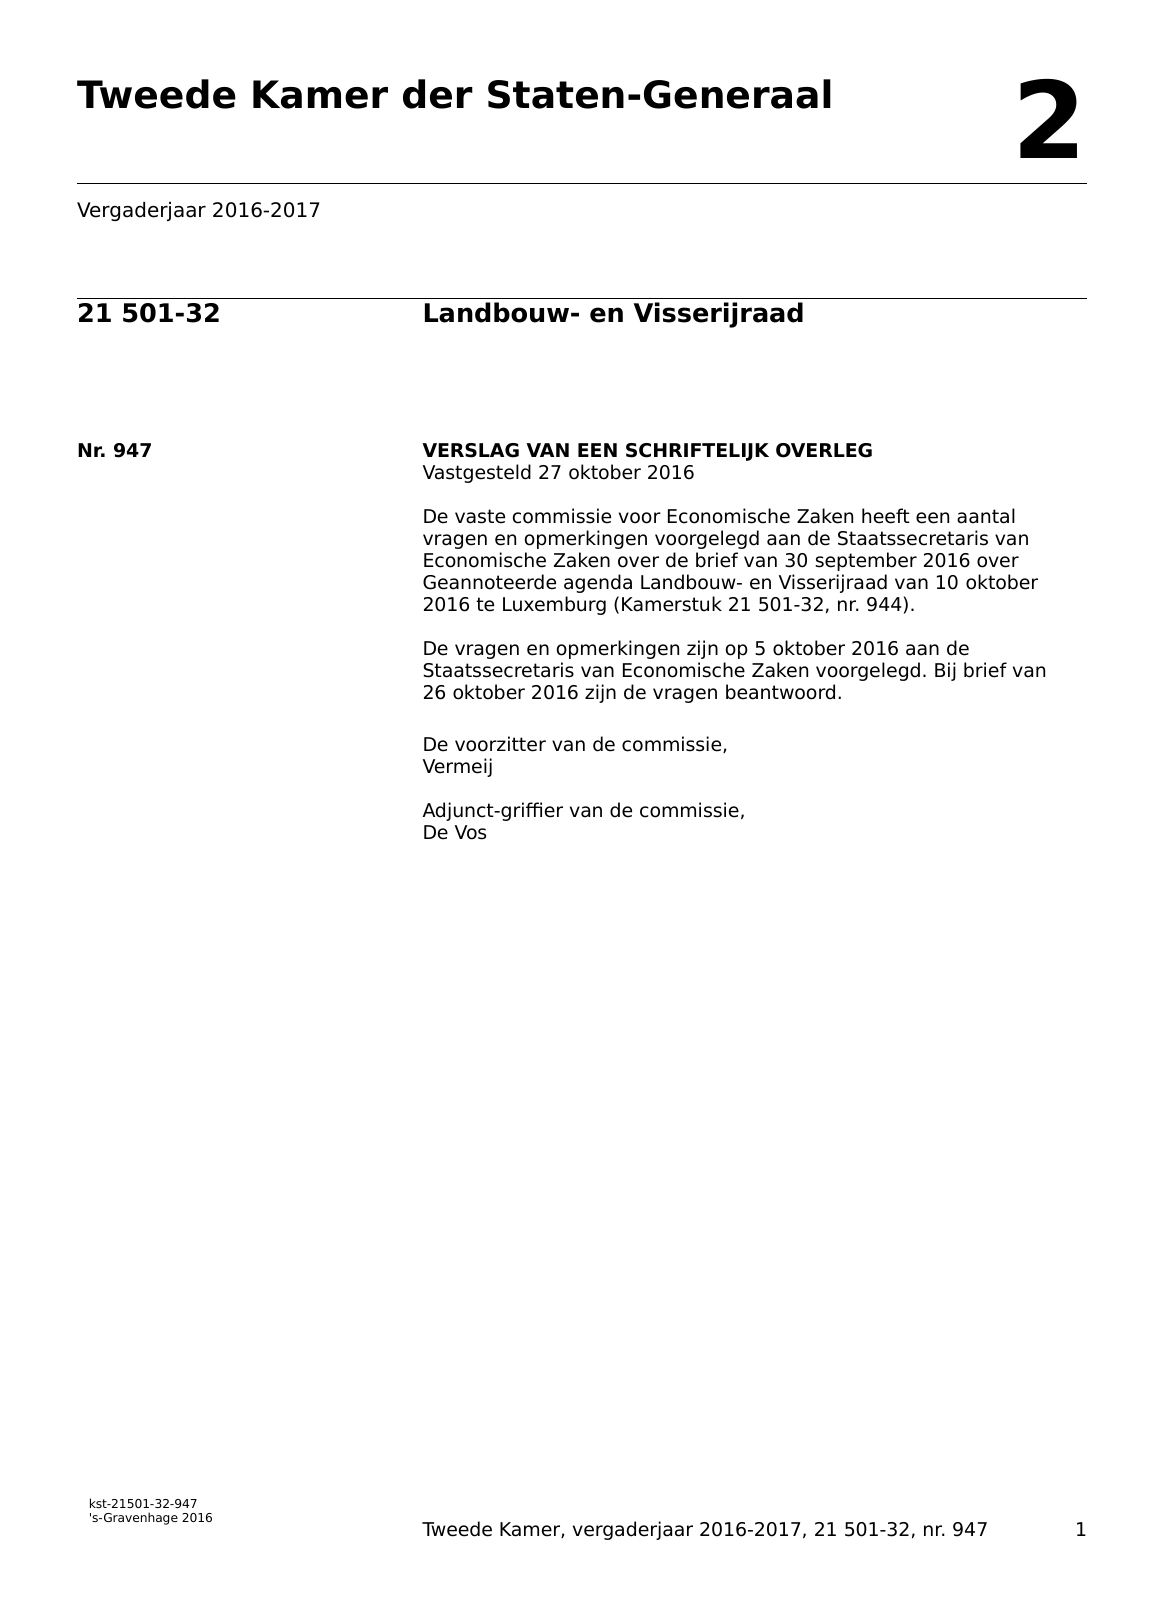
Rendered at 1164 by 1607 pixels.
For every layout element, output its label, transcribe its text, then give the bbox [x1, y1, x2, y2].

table_header 2 [886, 59, 1087, 183]
text 's-Gravenhage 2016 [88, 1511, 323, 1525]
subtitle Nr. 947 VERSLAG VAN EEN SCHRIFTELIJK OVERLEG [77, 440, 1087, 462]
table_cell Vergaderjaar 2016-2017 [77, 184, 1087, 298]
table_header Tweede Kamer der Staten-Generaal [77, 59, 886, 183]
text Adjunct-griffier van de commissie, De Vos [422, 800, 1087, 844]
text kst-21501-32-947 [88, 1497, 323, 1511]
subtitle 21 501-32 Landbouw- en Visserijraad [77, 299, 1087, 329]
text Vastgesteld 27 oktober 2016 [422, 462, 1087, 484]
text De vaste commissie voor Economische Zaken heeft een aantal vragen en opmerkingen voorgelegd aan de Staatssecretaris van Economische Zaken over de brief van 30 september 2016 over Geannoteerde agenda Landbouw- en Visserijraad van 10 oktober 2016 te Luxemburg (Kamerstuk 21 501-32, nr. 944). [422, 506, 1087, 616]
text De vragen en opmerkingen zijn op 5 oktober 2016 aan de Staatssecretaris van Economische Zaken voorgelegd. Bij brief van 26 oktober 2016 zijn de vragen beantwoord. [422, 638, 1087, 704]
text De voorzitter van de commissie, Vermeij [422, 734, 1087, 778]
